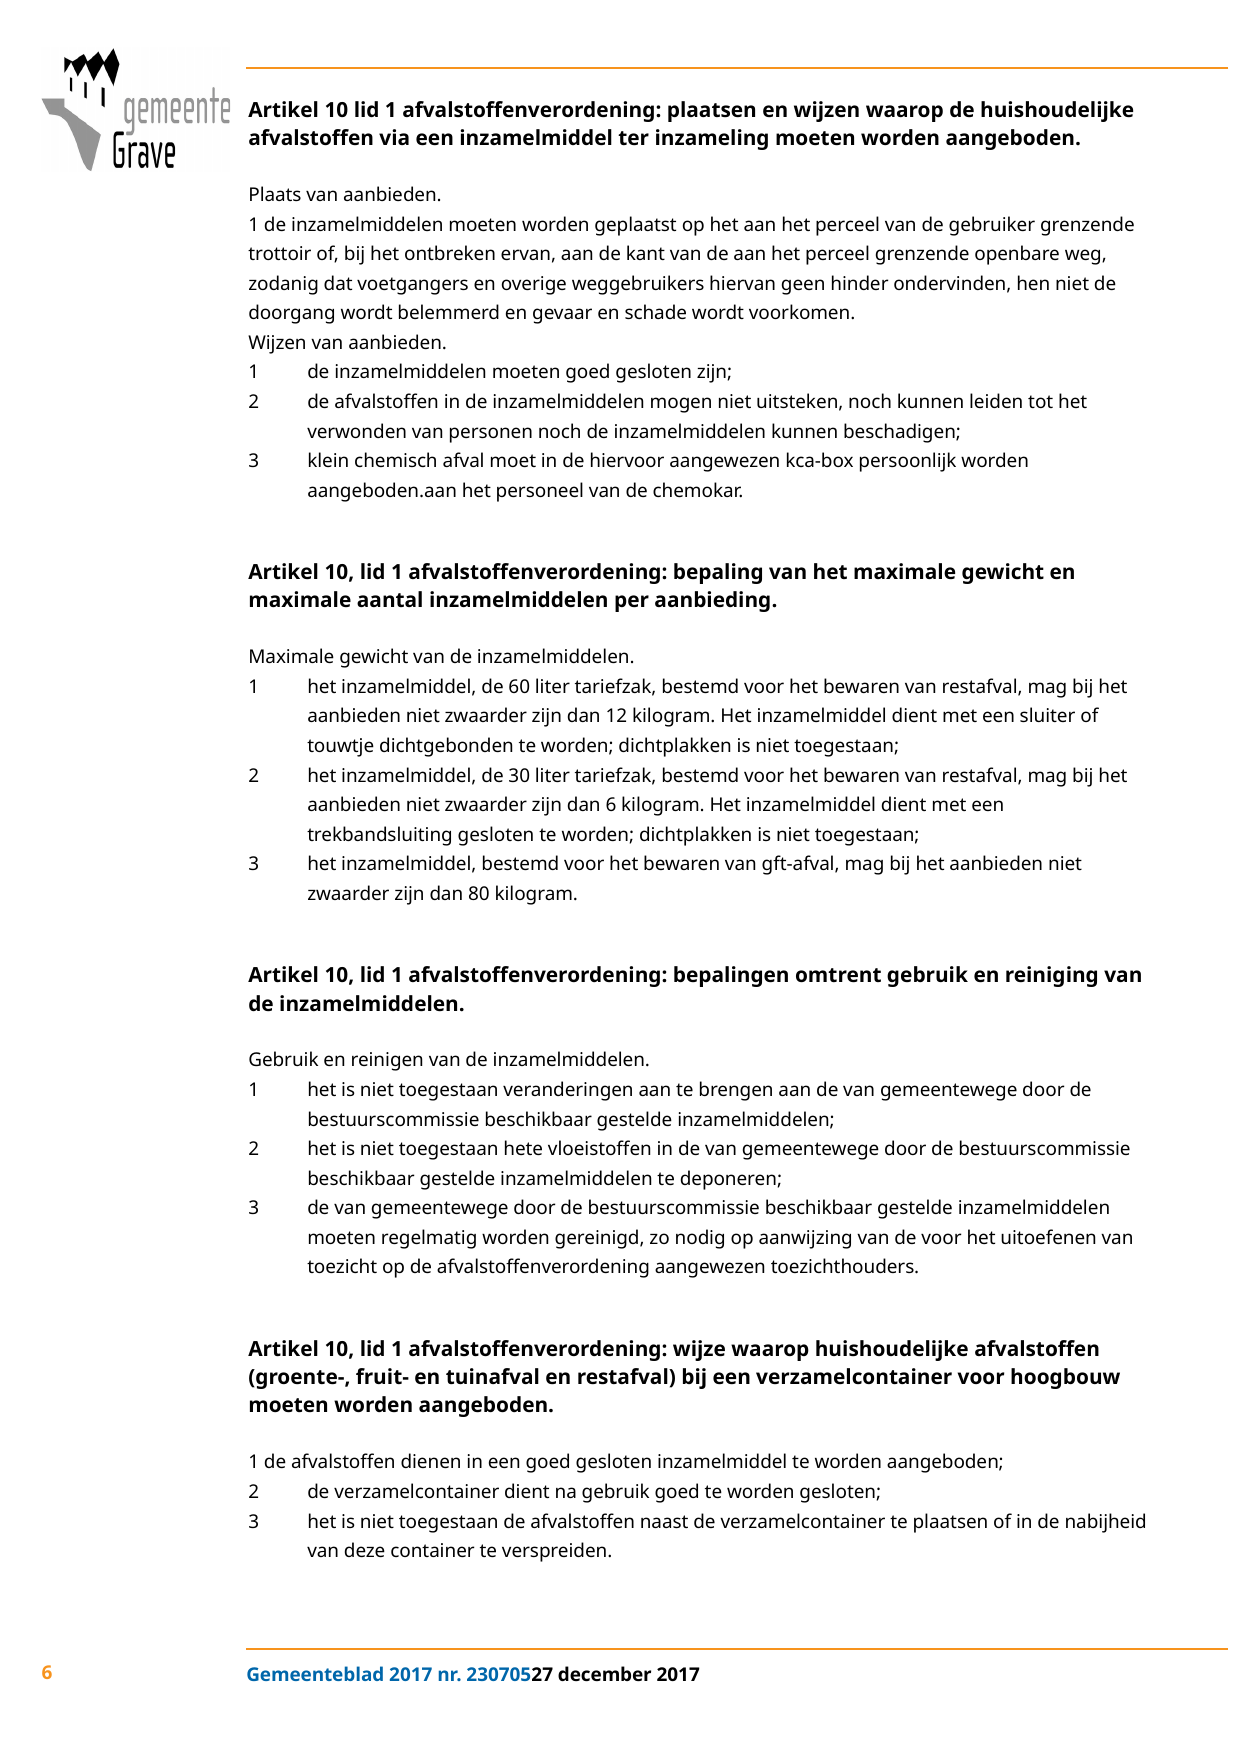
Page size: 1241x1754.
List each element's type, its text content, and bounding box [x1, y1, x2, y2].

list de afvalstoffen in de inzamelmiddelen mogen niet uitsteken, noch kunnen leiden tot het verwonden van personen noch de inzamelmiddelen kunnen beschadigen; [248, 388, 1152, 444]
picture [41, 47, 231, 172]
text 1 de inzamelmiddelen moeten worden geplaatst op het aan het perceel van de gebruiker grenzende trottoir of, bij het ontbreken ervan, aan de kant van de aan het perceel grenzende openbare weg, zodanig dat voetgangers en overige weggebruikers hiervan geen hinder ondervinden, hen niet de doorgang wordt belemmerd en gevaar en schade wordt voorkomen. [248, 211, 1152, 325]
list klein chemisch afval moet in de hiervoor aangewezen kca-box persoonlijk worden aangeboden.aan het personeel van de chemokar. [248, 447, 1152, 503]
list het is niet toegestaan veranderingen aan te brengen aan de van gemeentewege door de bestuurscommissie beschikbaar gestelde inzamelmiddelen; [248, 1076, 1152, 1132]
text Plaats van aanbieden. [248, 181, 1152, 207]
list het is niet toegestaan de afvalstoffen naast de verzamelcontainer te plaatsen of in de nabijheid van deze container te verspreiden. [248, 1508, 1152, 1563]
text Artikel 10, lid 1 afvalstoffenverordening: bepaling van het maximale gewicht en maximale aantal inzamelmiddelen per aanbieding. [248, 557, 1152, 614]
list het inzamelmiddel, bestemd voor het bewaren van gft-afval, mag bij het aanbieden niet zwaarder zijn dan 80 kilogram. [248, 851, 1152, 906]
list de inzamelmiddelen moeten goed gesloten zijn; [248, 359, 1152, 384]
text Artikel 10, lid 1 afvalstoffenverordening: wijze waarop huishoudelijke afvalstoffen (groente-, fruit- en tuinafval en restafval) bij een verzamelcontainer voor hoogbouw moeten worden aangeboden. [248, 1334, 1152, 1419]
text Wijzen van aanbieden. [248, 329, 1152, 355]
text Gebruik en reinigen van de inzamelmiddelen. [248, 1047, 1152, 1072]
text Artikel 10, lid 1 afvalstoffenverordening: bepalingen omtrent gebruik en reiniging van de inzamelmiddelen. [248, 960, 1152, 1017]
text Artikel 10 lid 1 afvalstoffenverordening: plaatsen en wijzen waarop de huishoudelijke afvalstoffen via een inzamelmiddel ter inzameling moeten worden aangeboden. [248, 95, 1152, 152]
list het inzamelmiddel, de 60 liter tariefzak, bestemd voor het bewaren van restafval, mag bij het aanbieden niet zwaarder zijn dan 12 kilogram. Het inzamelmiddel dient met een sluiter of touwtje dichtgebonden te worden; dichtplakken is niet toegestaan; [248, 673, 1152, 758]
list de van gemeentewege door de bestuurscommissie beschikbaar gestelde inzamelmiddelen moeten regelmatig worden gereinigd, zo nodig op aanwijzing van de voor het uitoefenen van toezicht op de afvalstoffenverordening aangewezen toezichthouders. [248, 1194, 1152, 1279]
list het is niet toegestaan hete vloeistoffen in de van gemeentewege door de bestuurscommissie beschikbaar gestelde inzamelmiddelen te deponeren; [248, 1135, 1152, 1191]
text Maximale gewicht van de inzamelmiddelen. [248, 643, 1152, 669]
text 1 de afvalstoffen dienen in een goed gesloten inzamelmiddel te worden aangeboden; [248, 1449, 1152, 1474]
list het inzamelmiddel, de 30 liter tariefzak, bestemd voor het bewaren van restafval, mag bij het aanbieden niet zwaarder zijn dan 6 kilogram. Het inzamelmiddel dient met een trekbandsluiting gesloten te worden; dichtplakken is niet toegestaan; [248, 762, 1152, 847]
list de verzamelcontainer dient na gebruik goed te worden gesloten; [248, 1478, 1152, 1504]
